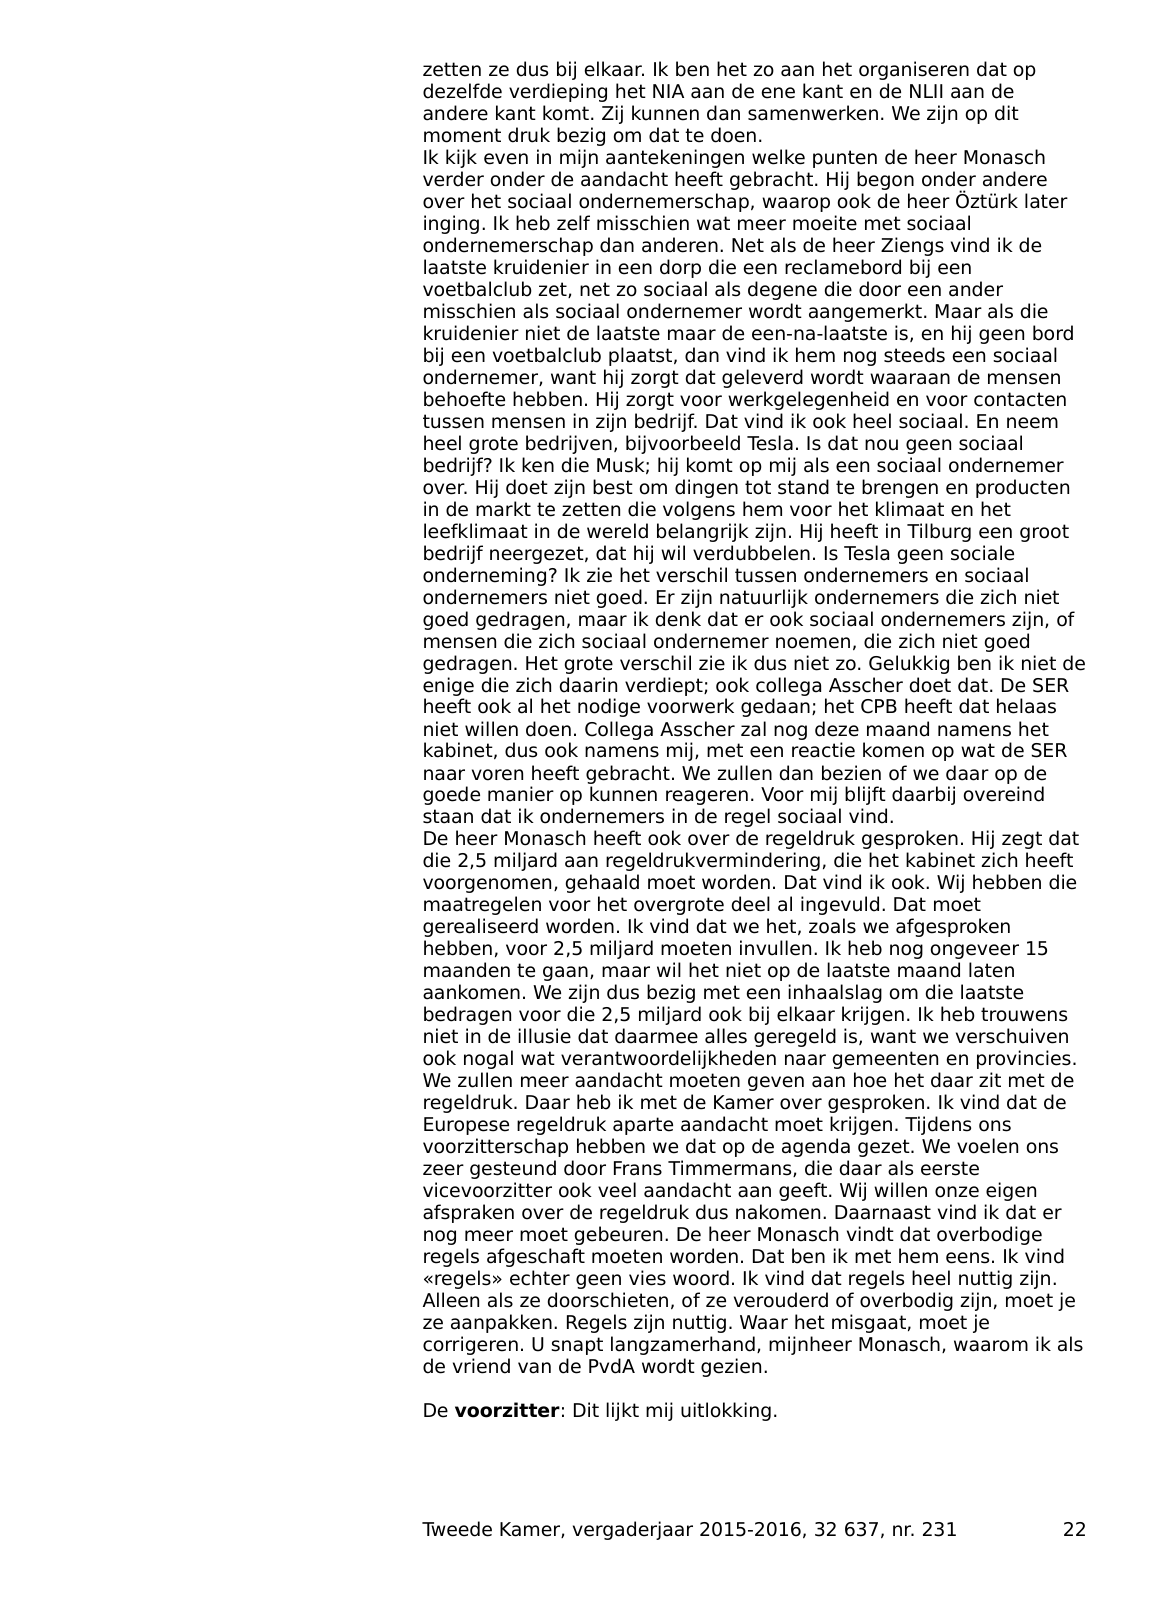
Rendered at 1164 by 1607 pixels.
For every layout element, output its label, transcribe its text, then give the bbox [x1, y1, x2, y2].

text zetten ze dus bij elkaar. Ik ben het zo aan het organiseren dat op dezelfde verdieping het NIA aan de ene kant en de NLII aan de andere kant komt. Zij kunnen dan samenwerken. We zijn op dit moment druk bezig om dat te doen. [422, 59, 1087, 147]
text De heer Monasch heeft ook over de regeldruk gesproken. Hij zegt dat die 2,5 miljard aan regeldrukvermindering, die het kabinet zich heeft voorgenomen, gehaald moet worden. Dat vind ik ook. Wij hebben die maatregelen voor het overgrote deel al ingevuld. Dat moet gerealiseerd worden. Ik vind dat we het, zoals we afgesproken hebben, voor 2,5 miljard moeten invullen. Ik heb nog ongeveer 15 maanden te gaan, maar wil het niet op de laatste maand laten aankomen. We zijn dus bezig met een inhaalslag om die laatste bedragen voor die 2,5 miljard ook bij elkaar krijgen. Ik heb trouwens niet in de illusie dat daarmee alles geregeld is, want we verschuiven ook nogal wat verantwoordelijkheden naar gemeenten en provincies. We zullen meer aandacht moeten geven aan hoe het daar zit met de regeldruk. Daar heb ik met de Kamer over gesproken. Ik vind dat de Europese regeldruk aparte aandacht moet krijgen. Tijdens ons voorzitterschap hebben we dat op de agenda gezet. We voelen ons zeer gesteund door Frans Timmermans, die daar als eerste vicevoorzitter ook veel aandacht aan geeft. Wij willen onze eigen afspraken over de regeldruk dus nakomen. Daarnaast vind ik dat er nog meer moet gebeuren. De heer Monasch vindt dat overbodige regels afgeschaft moeten worden. Dat ben ik met hem eens. Ik vind «regels» echter geen vies woord. Ik vind dat regels heel nuttig zijn. Alleen als ze doorschieten, of ze verouderd of overbodig zijn, moet je ze aanpakken. Regels zijn nuttig. Waar het misgaat, moet je corrigeren. U snapt langzamerhand, mijnheer Monasch, waarom ik als de vriend van de PvdA wordt gezien. [422, 828, 1087, 1378]
text Ik kijk even in mijn aantekeningen welke punten de heer Monasch verder onder de aandacht heeft gebracht. Hij begon onder andere over het sociaal ondernemerschap, waarop ook de heer Öztürk later inging. Ik heb zelf misschien wat meer moeite met sociaal ondernemerschap dan anderen. Net als de heer Ziengs vind ik de laatste kruidenier in een dorp die een reclamebord bij een voetbalclub zet, net zo sociaal als degene die door een ander misschien als sociaal ondernemer wordt aangemerkt. Maar als die kruidenier niet de laatste maar de een-na-laatste is, en hij geen bord bij een voetbalclub plaatst, dan vind ik hem nog steeds een sociaal ondernemer, want hij zorgt dat geleverd wordt waaraan de mensen behoefte hebben. Hij zorgt voor werkgelegenheid en voor contacten tussen mensen in zijn bedrijf. Dat vind ik ook heel sociaal. En neem heel grote bedrijven, bijvoorbeeld Tesla. Is dat nou geen sociaal bedrijf? Ik ken die Musk; hij komt op mij als een sociaal ondernemer over. Hij doet zijn best om dingen tot stand te brengen en producten in de markt te zetten die volgens hem voor het klimaat en het leefklimaat in de wereld belangrijk zijn. Hij heeft in Tilburg een groot bedrijf neergezet, dat hij wil verdubbelen. Is Tesla geen sociale onderneming? Ik zie het verschil tussen ondernemers en sociaal ondernemers niet goed. Er zijn natuurlijk ondernemers die zich niet goed gedragen, maar ik denk dat er ook sociaal ondernemers zijn, of mensen die zich sociaal ondernemer noemen, die zich niet goed gedragen. Het grote verschil zie ik dus niet zo. Gelukkig ben ik niet de enige die zich daarin verdiept; ook collega Asscher doet dat. De SER heeft ook al het nodige voorwerk gedaan; het CPB heeft dat helaas niet willen doen. Collega Asscher zal nog deze maand namens het kabinet, dus ook namens mij, met een reactie komen op wat de SER naar voren heeft gebracht. We zullen dan bezien of we daar op de goede manier op kunnen reageren. Voor mij blijft daarbij overeind staan dat ik ondernemers in de regel sociaal vind. [422, 147, 1087, 828]
text De voorzitter: Dit lijkt mij uitlokking. [422, 1400, 1087, 1422]
